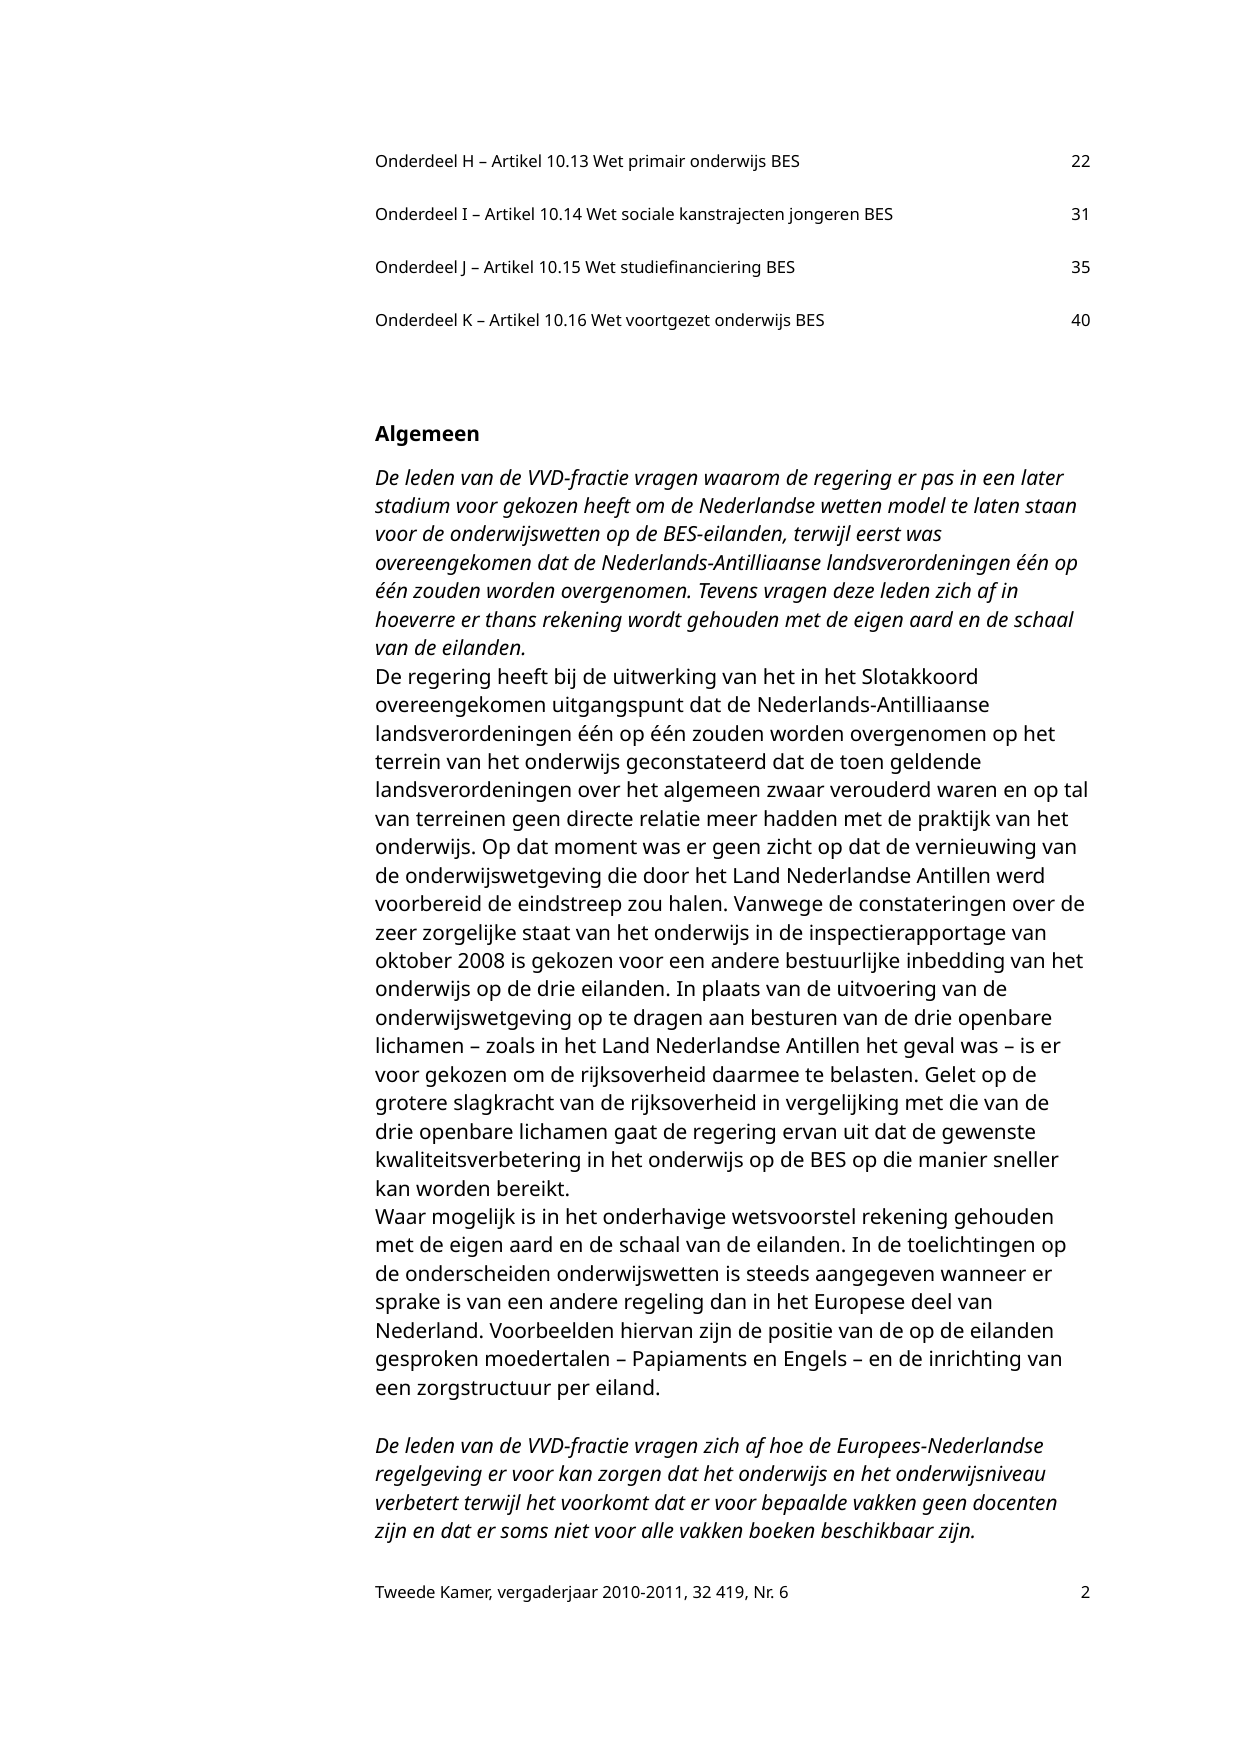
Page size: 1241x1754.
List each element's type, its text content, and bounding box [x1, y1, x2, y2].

table_cell 31 [1011, 203, 1090, 255]
table_cell 35 [1011, 255, 1090, 308]
table_cell 22 [1011, 150, 1090, 203]
text Waar mogelijk is in het onderhavige wetsvoorstel rekening gehouden met de eigen aard en de schaal van de eilanden. In de toelichtingen op de onderscheiden onderwijswetten is steeds aangegeven wanneer er sprake is van een andere regeling dan in het Europese deel van Nederland. Voorbeelden hiervan zijn de positie van de op de eilanden gesproken moedertalen – Papiaments en Engels – en de inrichting van een zorgstructuur per eiland. [375, 1202, 1090, 1401]
text De leden van de VVD-fractie vragen zich af hoe de Europees-Nederlandse regelgeving er voor kan zorgen dat het onderwijs en het onderwijsniveau verbetert terwijl het voorkomt dat er voor bepaalde vakken geen docenten zijn en dat er soms niet voor alle vakken boeken beschikbaar zijn. [375, 1431, 1090, 1545]
text Algemeen [375, 419, 1090, 448]
table_cell Onderdeel K – Artikel 10.16 Wet voortgezet onderwijs BES [375, 308, 1011, 361]
table_cell 40 [1011, 308, 1090, 361]
table_cell Onderdeel H – Artikel 10.13 Wet primair onderwijs BES [375, 150, 1011, 203]
table_cell Onderdeel I – Artikel 10.14 Wet sociale kanstrajecten jongeren BES [375, 203, 1011, 255]
table_cell Onderdeel J – Artikel 10.15 Wet studiefinanciering BES [375, 255, 1011, 308]
text De leden van de VVD-fractie vragen waarom de regering er pas in een later stadium voor gekozen heeft om de Nederlandse wetten model te laten staan voor de onderwijswetten op de BES-eilanden, terwijl eerst was overeengekomen dat de Nederlands-Antilliaanse landsverordeningen één op één zouden worden overgenomen. Tevens vragen deze leden zich af in hoeverre er thans rekening wordt gehouden met de eigen aard en de schaal van de eilanden. [375, 463, 1090, 662]
text De regering heeft bij de uitwerking van het in het Slotakkoord overeengekomen uitgangspunt dat de Nederlands-Antilliaanse landsverordeningen één op één zouden worden overgenomen op het terrein van het onderwijs geconstateerd dat de toen geldende landsverordeningen over het algemeen zwaar verouderd waren en op tal van terreinen geen directe relatie meer hadden met de praktijk van het onderwijs. Op dat moment was er geen zicht op dat de vernieuwing van de onderwijswetgeving die door het Land Nederlandse Antillen werd voorbereid de eindstreep zou halen. Vanwege de constateringen over de zeer zorgelijke staat van het onderwijs in de inspectierapportage van oktober 2008 is gekozen voor een andere bestuurlijke inbedding van het onderwijs op de drie eilanden. In plaats van de uitvoering van de onderwijswetgeving op te dragen aan besturen van de drie openbare lichamen – zoals in het Land Nederlandse Antillen het geval was – is er voor gekozen om de rijksoverheid daarmee te belasten. Gelet op de grotere slagkracht van de rijksoverheid in vergelijking met die van de drie openbare lichamen gaat de regering ervan uit dat de gewenste kwaliteitsverbetering in het onderwijs op de BES op die manier sneller kan worden bereikt. [375, 662, 1090, 1202]
